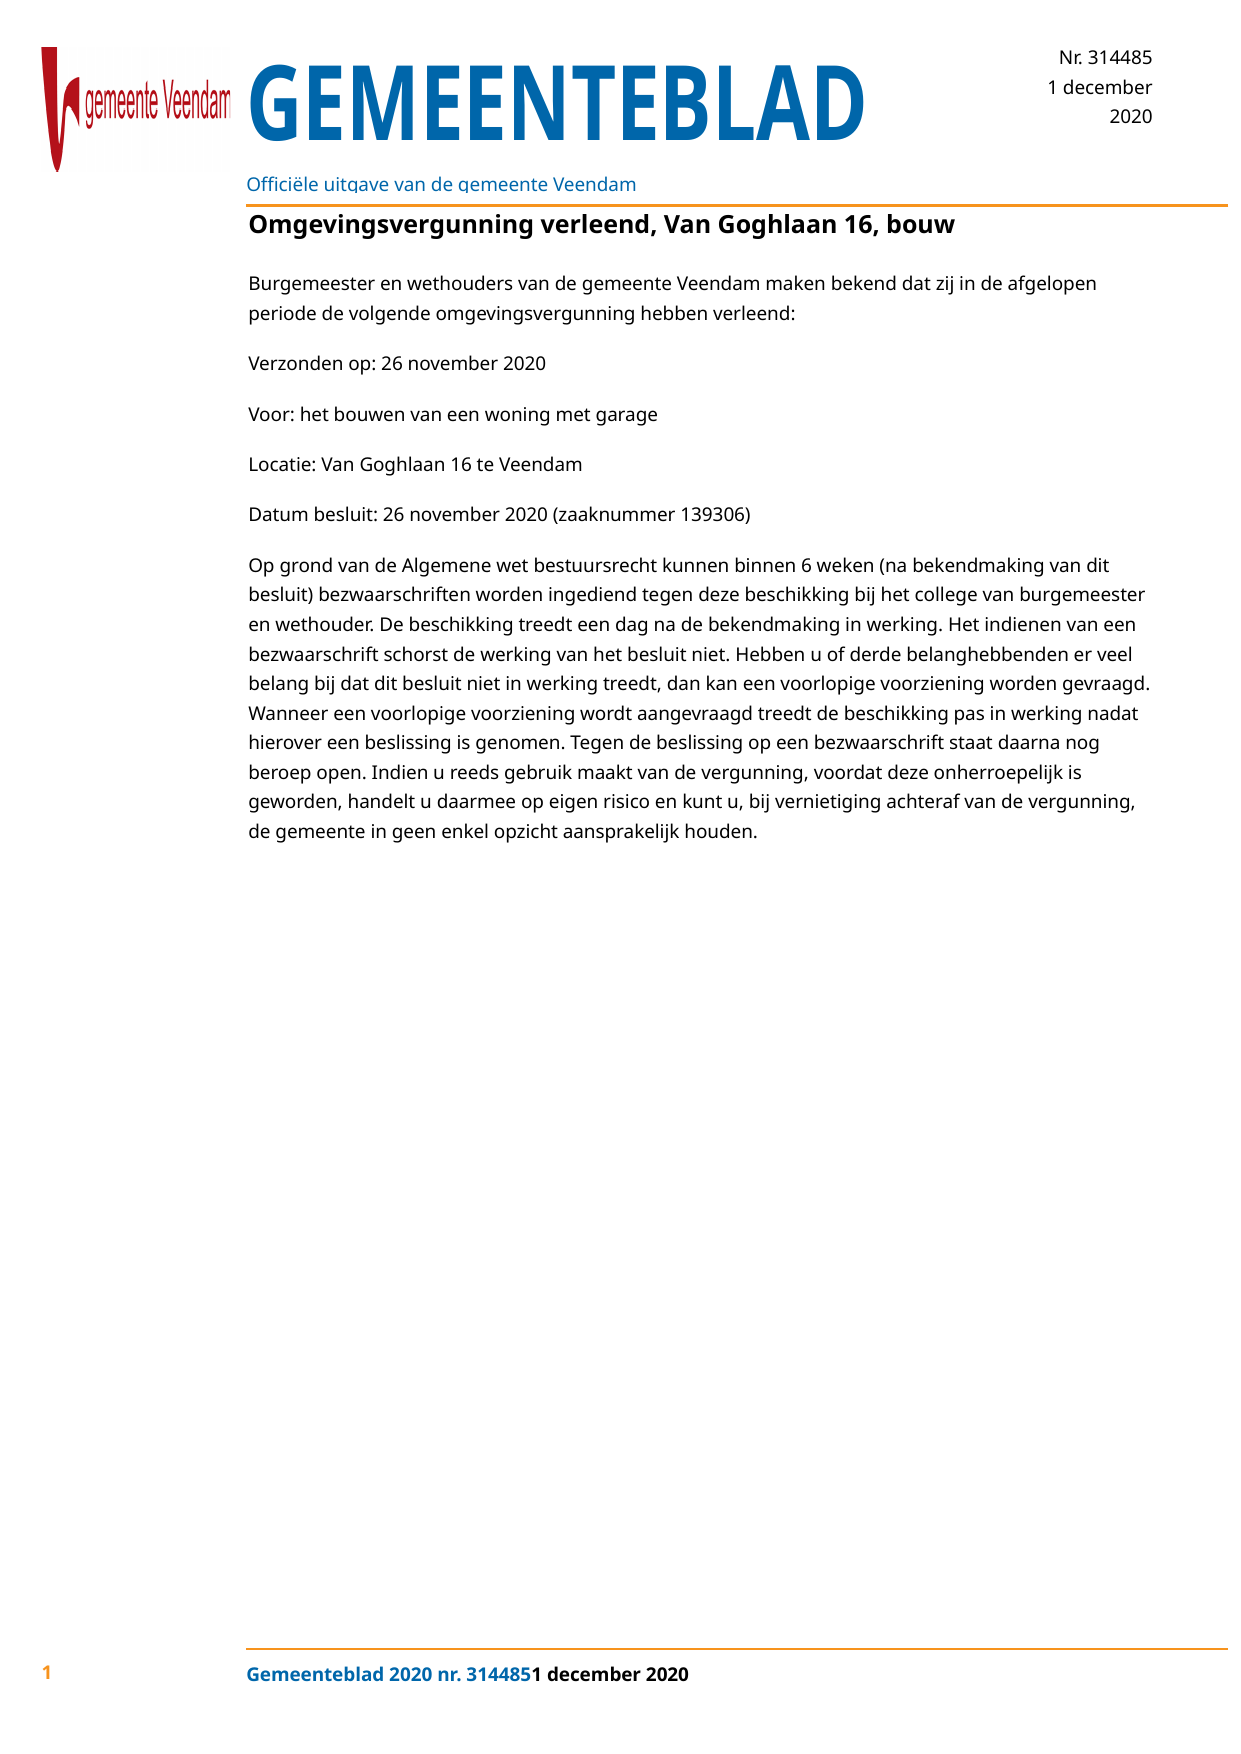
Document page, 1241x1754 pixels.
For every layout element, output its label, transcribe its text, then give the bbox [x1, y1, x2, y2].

text Verzonden op: 26 november 2020 [248, 350, 1152, 376]
text Voor: het bouwen van een woning met garage [248, 401, 1152, 426]
text Locatie: Van Goghlaan 16 te Veendam [248, 451, 1152, 477]
text Burgemeester en wethouders van de gemeente Veendam maken bekend dat zij in de afgelopen periode de volgende omgevingsvergunning hebben verleend: [248, 270, 1152, 326]
text Omgevingsvergunning verleend, Van Goghlaan 16, bouw [248, 207, 1152, 241]
picture [41, 47, 231, 172]
text Datum besluit: 26 november 2020 (zaaknummer 139306) [248, 502, 1152, 527]
text Op grond van de Algemene wet bestuursrecht kunnen binnen 6 weken (na bekendmaking van dit besluit) bezwaarschriften worden ingediend tegen deze beschikking bij het college van burgemeester en wethouder. De beschikking treedt een dag na de bekendmaking in werking. Het indienen van een bezwaarschrift schorst de werking van het besluit niet. Hebben u of derde belanghebbenden er veel belang bij dat dit besluit niet in werking treedt, dan kan een voorlopige voorziening worden gevraagd. Wanneer een voorlopige voorziening wordt aangevraagd treedt de beschikking pas in werking nadat hierover een beslissing is genomen. Tegen de beslissing op een bezwaarschrift staat daarna nog beroep open. Indien u reeds gebruik maakt van de vergunning, voordat deze onherroepelijk is geworden, handelt u daarmee op eigen risico en kunt u, bij vernietiging achteraf van de vergunning, de gemeente in geen enkel opzicht aansprakelijk houden. [248, 552, 1152, 844]
